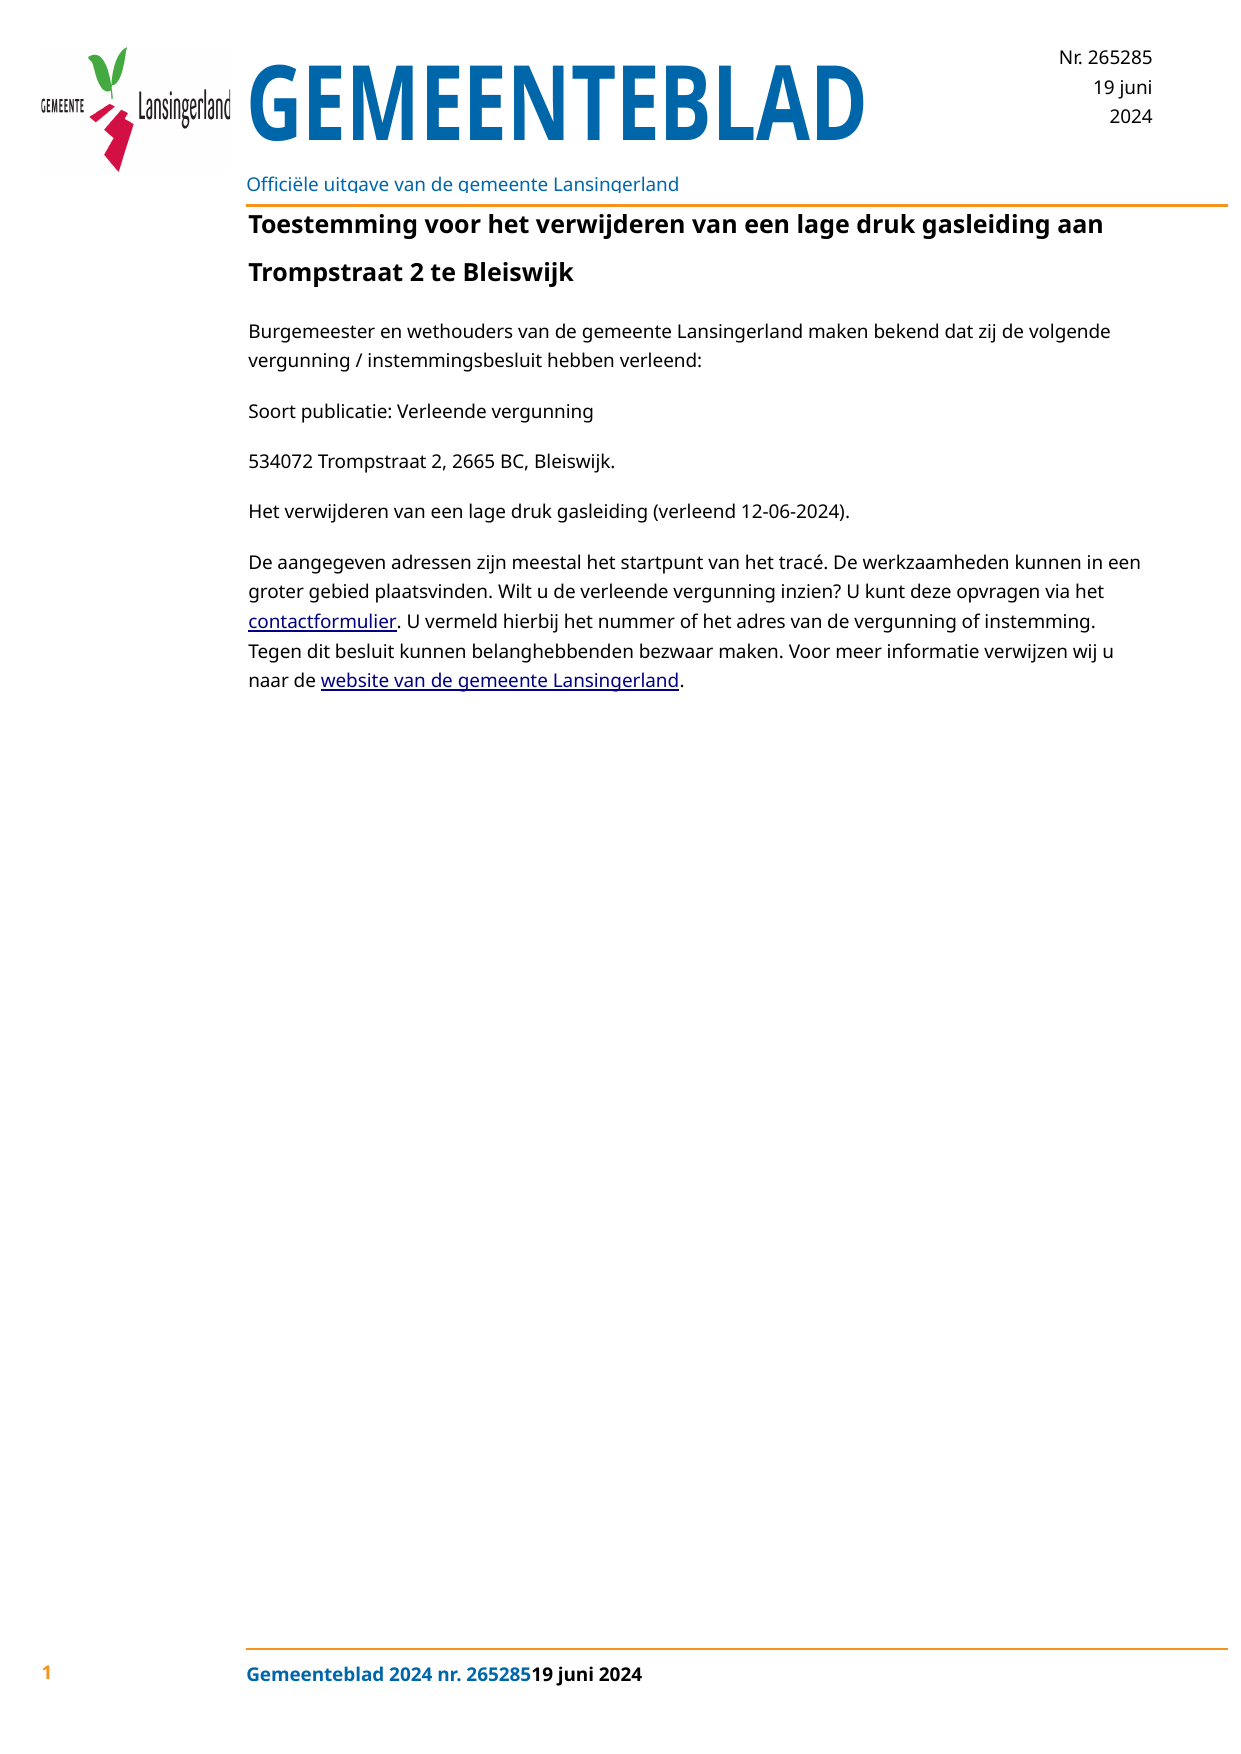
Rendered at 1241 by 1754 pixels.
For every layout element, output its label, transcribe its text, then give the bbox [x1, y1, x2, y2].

text Burgemeester en wethouders van de gemeente Lansingerland maken bekend dat zij de volgende vergunning / instemmingsbesluit hebben verleend: [248, 318, 1152, 373]
text Toestemming voor het verwijderen van een lage druk gasleiding aan Trompstraat 2 te Bleiswijk [248, 207, 1152, 288]
text 534072 Trompstraat 2, 2665 BC, Bleiswijk. [248, 448, 1152, 474]
text Het verwijderen van een lage druk gasleiding (verleend 12-06-2024). [248, 499, 1152, 524]
text De aangegeven adressen zijn meestal het startpunt van het tracé. De werkzaamheden kunnen in een groter gebied plaatsvinden. Wilt u de verleende vergunning inzien? U kunt deze opvragen via het contactformulier. U vermeld hierbij het nummer of het adres van de vergunning of instemming. Tegen dit besluit kunnen belanghebbenden bezwaar maken. Voor meer informatie verwijzen wij u naar de website van de gemeente Lansingerland. [248, 549, 1152, 693]
text Soort publicatie: Verleende vergunning [248, 398, 1152, 424]
picture [41, 47, 231, 172]
